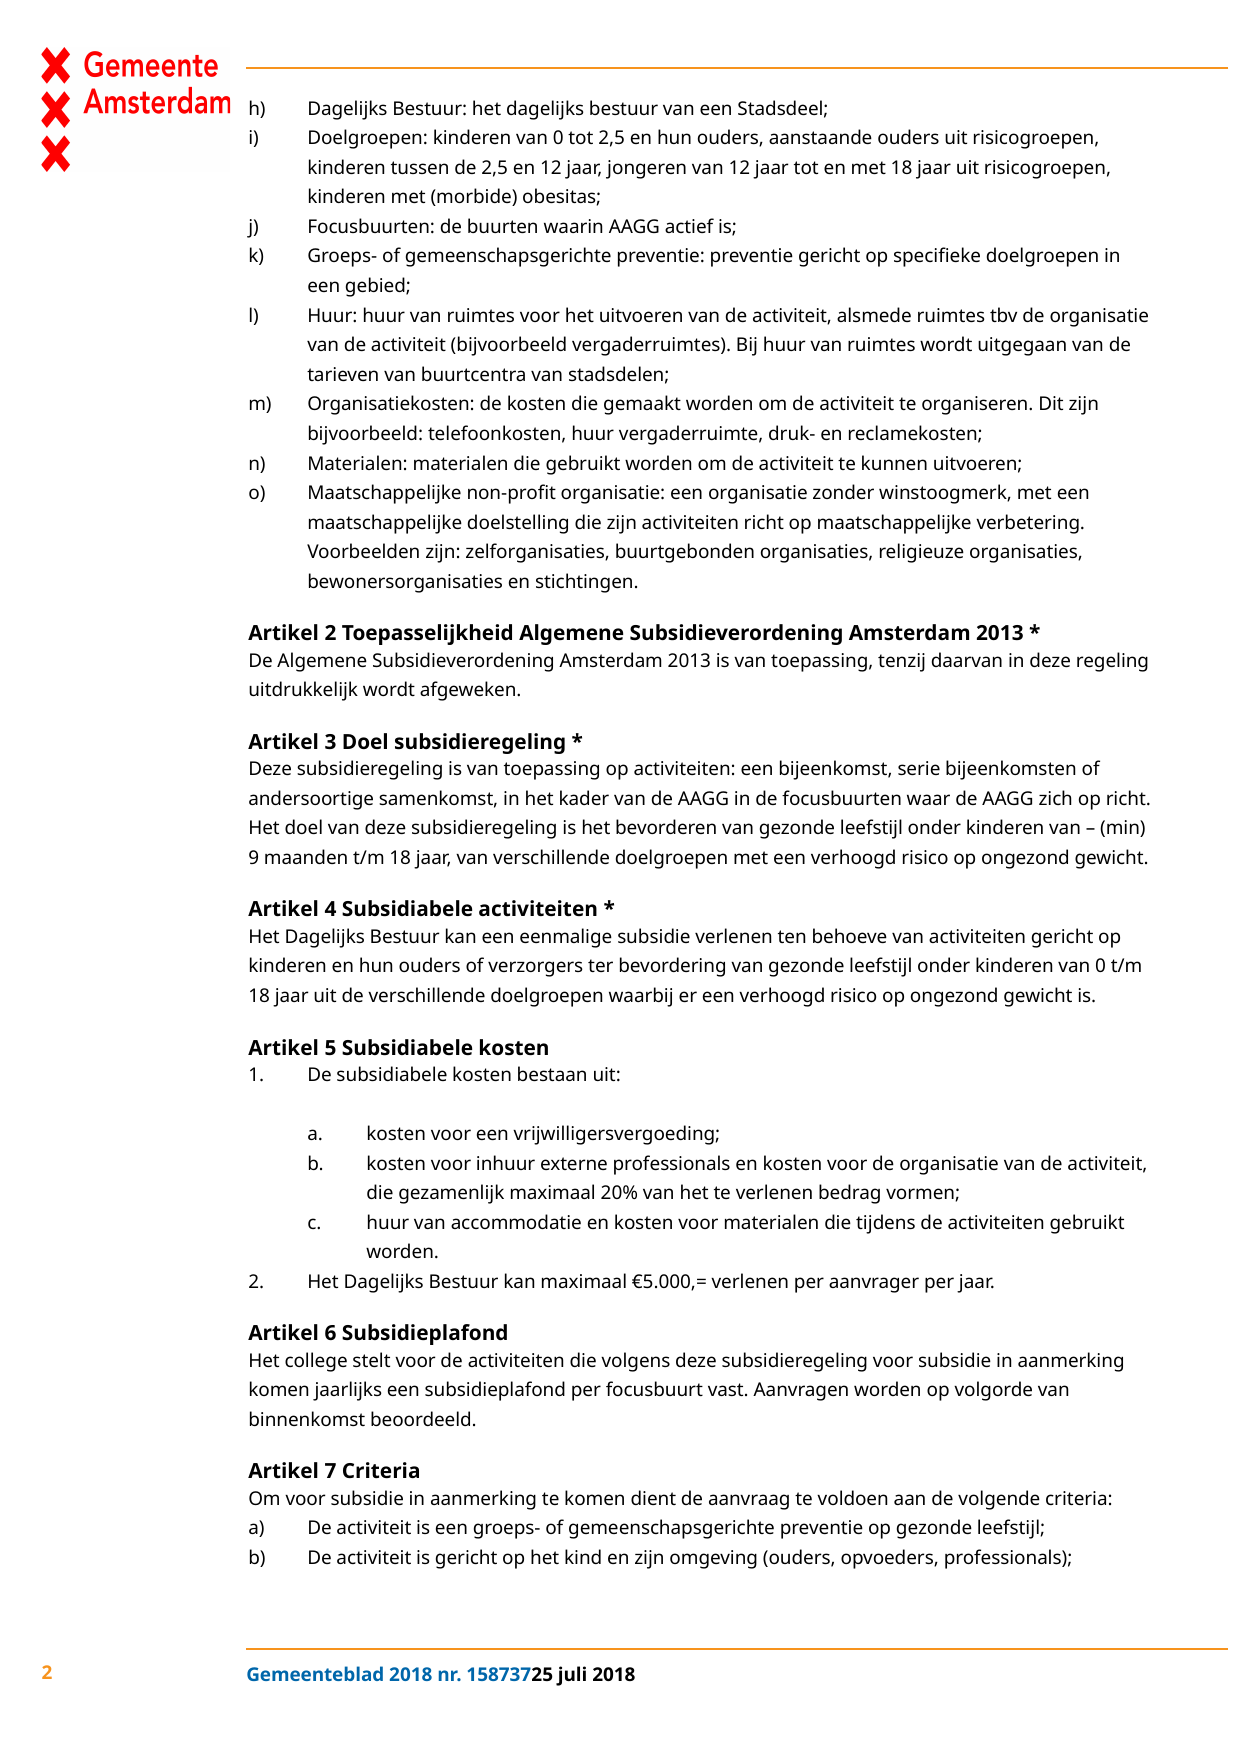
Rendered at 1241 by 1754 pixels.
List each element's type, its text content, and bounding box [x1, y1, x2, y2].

text Het college stelt voor de activiteiten die volgens deze subsidieregeling voor subsidie in aanmerking komen jaarlijks een subsidieplafond per focusbuurt vast. Aanvragen worden op volgorde van binnenkomst beoordeeld. [248, 1347, 1152, 1432]
text Artikel 6 Subsidieplafond [248, 1318, 1152, 1347]
list Het Dagelijks Bestuur kan maximaal €5.000,= verlenen per aanvrager per jaar. [248, 1268, 1152, 1294]
list Doelgroepen: kinderen van 0 tot 2,5 en hun ouders, aanstaande ouders uit risicogroepen, kinderen tussen de 2,5 en 12 jaar, jongeren van 12 jaar tot en met 18 jaar uit risicogroepen, kinderen met (morbide) obesitas; [248, 124, 1152, 209]
picture [41, 47, 231, 172]
list Materialen: materialen die gebruikt worden om de activiteit te kunnen uitvoeren; [248, 450, 1152, 476]
text Artikel 3 Doel subsidieregeling * [248, 727, 1152, 755]
text Om voor subsidie in aanmerking te komen dient de aanvraag te voldoen aan de volgende criteria: [248, 1485, 1152, 1511]
list De subsidiabele kosten bestaan uit: [248, 1061, 1152, 1087]
text De Algemene Subsidieverordening Amsterdam 2013 is van toepassing, tenzij daarvan in deze regeling uitdrukkelijk wordt afgeweken. [248, 647, 1152, 702]
list kosten voor een vrijwilligersvergoeding; [307, 1120, 1152, 1146]
list Huur: huur van ruimtes voor het uitvoeren van de activiteit, alsmede ruimtes tbv de organisatie van de activiteit (bijvoorbeeld vergaderruimtes). Bij huur van ruimtes wordt uitgegaan van de tarieven van buurtcentra van stadsdelen; [248, 302, 1152, 387]
text Artikel 5 Subsidiabele kosten [248, 1033, 1152, 1061]
list kosten voor inhuur externe professionals en kosten voor de organisatie van de activiteit, die gezamenlijk maximaal 20% van het te verlenen bedrag vormen; [307, 1150, 1152, 1205]
list Focusbuurten: de buurten waarin AAGG actief is; [248, 213, 1152, 239]
list De activiteit is een groeps- of gemeenschapsgerichte preventie op gezonde leefstijl; [248, 1514, 1152, 1540]
list De activiteit is gericht op het kind en zijn omgeving (ouders, opvoeders, professionals); [248, 1544, 1152, 1570]
text Artikel 2 Toepasselijkheid Algemene Subsidieverordening Amsterdam 2013 * [248, 618, 1152, 647]
list Maatschappelijke non-profit organisatie: een organisatie zonder winstoogmerk, met een maatschappelijke doelstelling die zijn activiteiten richt op maatschappelijke verbetering. Voorbeelden zijn: zelforganisaties, buurtgebonden organisaties, religieuze organisaties, bewonersorganisaties en stichtingen. [248, 479, 1152, 594]
list huur van accommodatie en kosten voor materialen die tijdens de activiteiten gebruikt worden. [307, 1209, 1152, 1264]
text Deze subsidieregeling is van toepassing op activiteiten: een bijeenkomst, serie bijeenkomsten of andersoortige samenkomst, in het kader van de AAGG in de focusbuurten waar de AAGG zich op richt. Het doel van deze subsidieregeling is het bevorderen van gezonde leefstijl onder kinderen van – (min) 9 maanden t/m 18 jaar, van verschillende doelgroepen met een verhoogd risico op ongezond gewicht. [248, 755, 1152, 870]
list Groeps- of gemeenschapsgerichte preventie: preventie gericht op specifieke doelgroepen in een gebied; [248, 243, 1152, 298]
text Het Dagelijks Bestuur kan een eenmalige subsidie verlenen ten behoeve van activiteiten gericht op kinderen en hun ouders of verzorgers ter bevordering van gezonde leefstijl onder kinderen van 0 t/m 18 jaar uit de verschillende doelgroepen waarbij er een verhoogd risico op ongezond gewicht is. [248, 923, 1152, 1008]
list Dagelijks Bestuur: het dagelijks bestuur van een Stadsdeel; [248, 95, 1152, 121]
text Artikel 7 Criteria [248, 1457, 1152, 1485]
text Artikel 4 Subsidiabele activiteiten * [248, 894, 1152, 923]
list Organisatiekosten: de kosten die gemaakt worden om de activiteit te organiseren. Dit zijn bijvoorbeeld: telefoonkosten, huur vergaderruimte, druk- en reclamekosten; [248, 391, 1152, 446]
